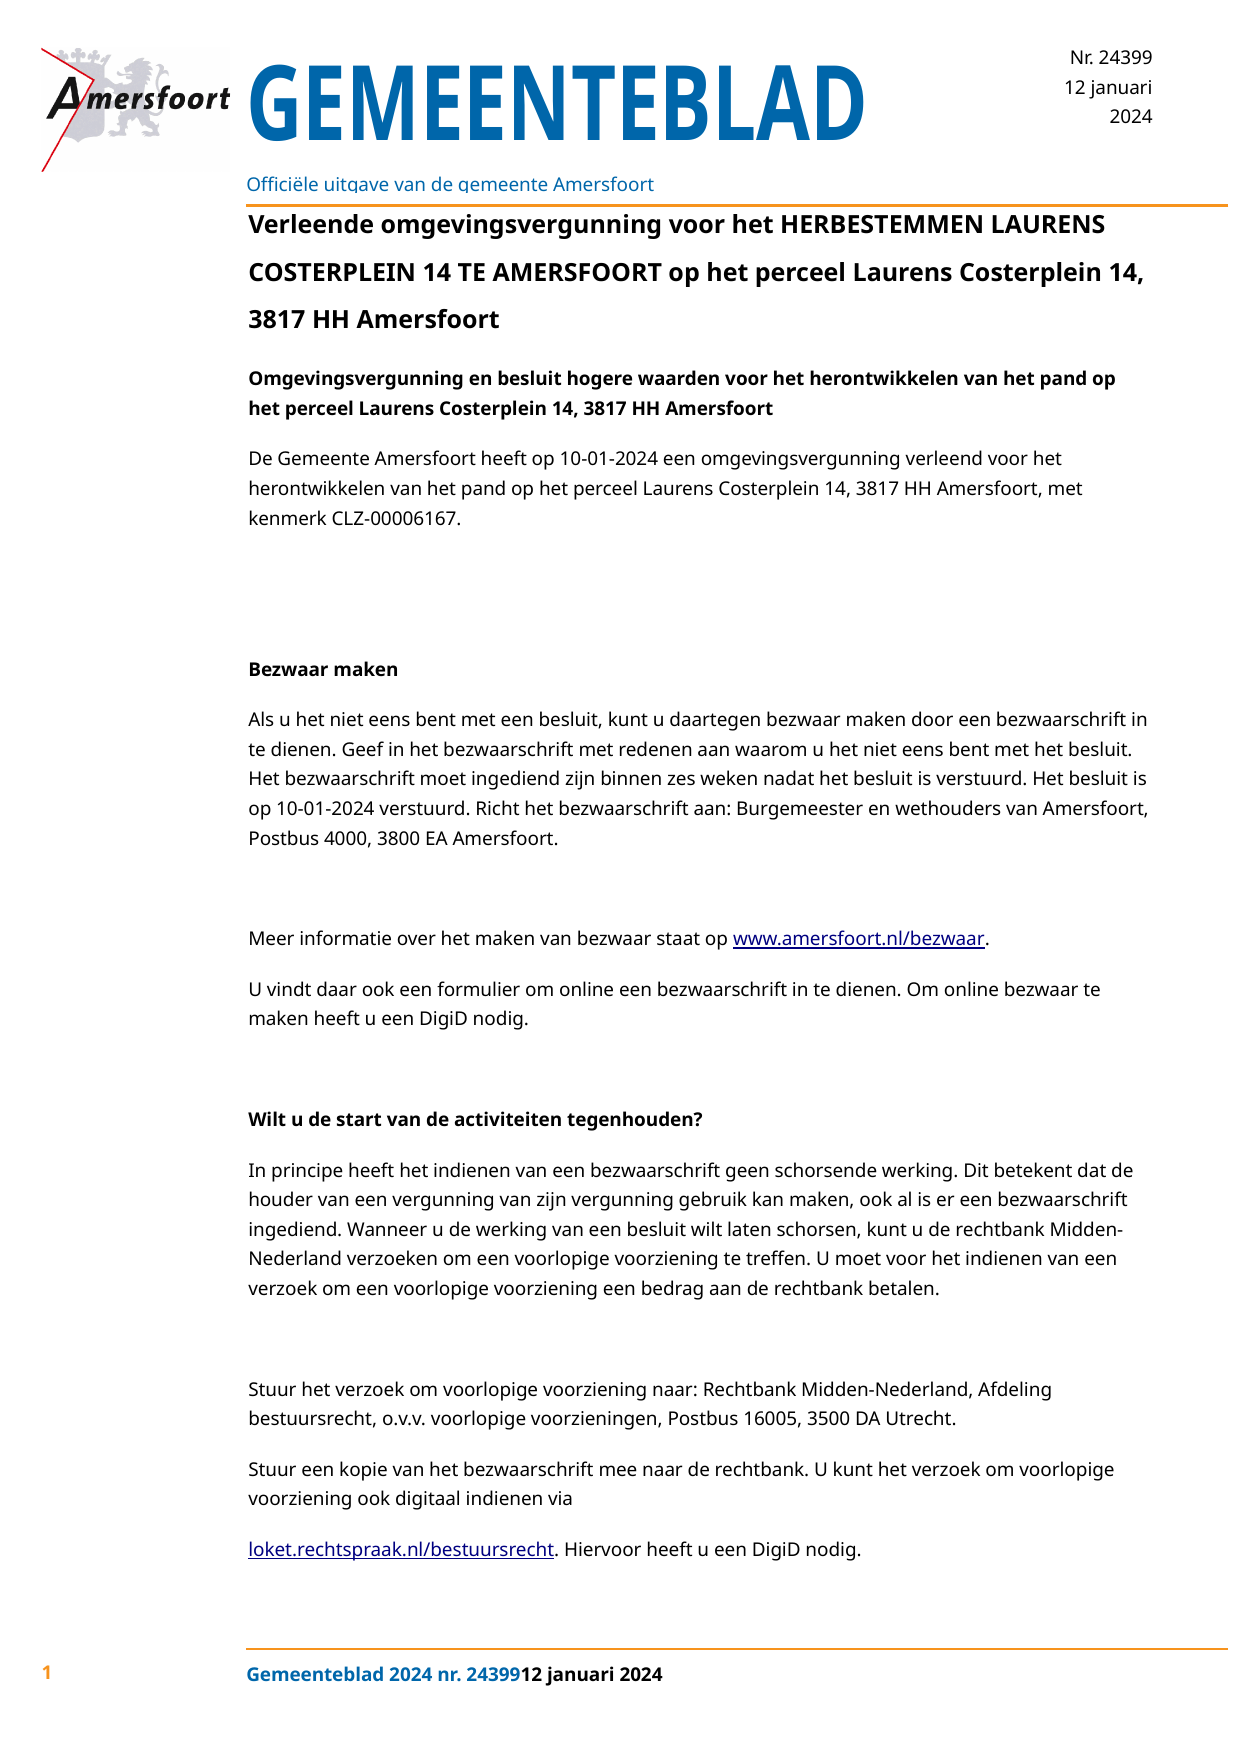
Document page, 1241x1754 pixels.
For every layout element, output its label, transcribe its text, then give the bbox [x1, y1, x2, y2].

text Stuur het verzoek om voorlopige voorziening naar: Rechtbank Midden-Nederland, Afdeling bestuursrecht, o.v.v. voorlopige voorzieningen, Postbus 16005, 3500 DA Utrecht. [248, 1376, 1152, 1431]
text U vindt daar ook een formulier om online een bezwaarschrift in te dienen. Om online bezwaar te maken heeft u een DigiD nodig. [248, 976, 1152, 1031]
text Bezwaar maken [248, 656, 1152, 682]
text De Gemeente Amersfoort heeft op 10-01-2024 een omgevingsvergunning verleend voor het herontwikkelen van het pand op het perceel Laurens Costerplein 14, 3817 HH Amersfoort, met kenmerk CLZ-00006167. [248, 446, 1152, 530]
text In principe heeft het indienen van een bezwaarschrift geen schorsende werking. Dit betekent dat de houder van een vergunning van zijn vergunning gebruik kan maken, ook al is er een bezwaarschrift ingediend. Wanneer u de werking van een besluit wilt laten schorsen, kunt u de rechtbank Midden-Nederland verzoeken om een voorlopige voorziening te treffen. U moet voor het indienen van een verzoek om een voorlopige voorziening een bedrag aan de rechtbank betalen. [248, 1157, 1152, 1301]
text Als u het niet eens bent met een besluit, kunt u daartegen bezwaar maken door een bezwaarschrift in te dienen. Geef in het bezwaarschrift met redenen aan waarom u het niet eens bent met het besluit. Het bezwaarschrift moet ingediend zijn binnen zes weken nadat het besluit is verstuurd. Het besluit is op 10-01-2024 verstuurd. Richt het bezwaarschrift aan: Burgemeester en wethouders van Amersfoort, Postbus 4000, 3800 EA Amersfoort. [248, 706, 1152, 850]
text Wilt u de start van de activiteiten tegenhouden? [248, 1106, 1152, 1132]
text loket.rechtspraak.nl/bestuursrecht. Hiervoor heeft u een DigiD nodig. [248, 1536, 1152, 1562]
text Verleende omgevingsvergunning voor het HERBESTEMMEN LAURENS COSTERPLEIN 14 TE AMERSFOORT op het perceel Laurens Costerplein 14, 3817 HH Amersfoort [248, 207, 1152, 336]
text Meer informatie over het maken van bezwaar staat op www.amersfoort.nl/bezwaar. [248, 926, 1152, 951]
picture [41, 47, 231, 172]
text Omgevingsvergunning en besluit hogere waarden voor het herontwikkelen van het pand op het perceel Laurens Costerplein 14, 3817 HH Amersfoort [248, 366, 1152, 421]
text Stuur een kopie van het bezwaarschrift mee naar de rechtbank. U kunt het verzoek om voorlopige voorziening ook digitaal indienen via [248, 1456, 1152, 1511]
